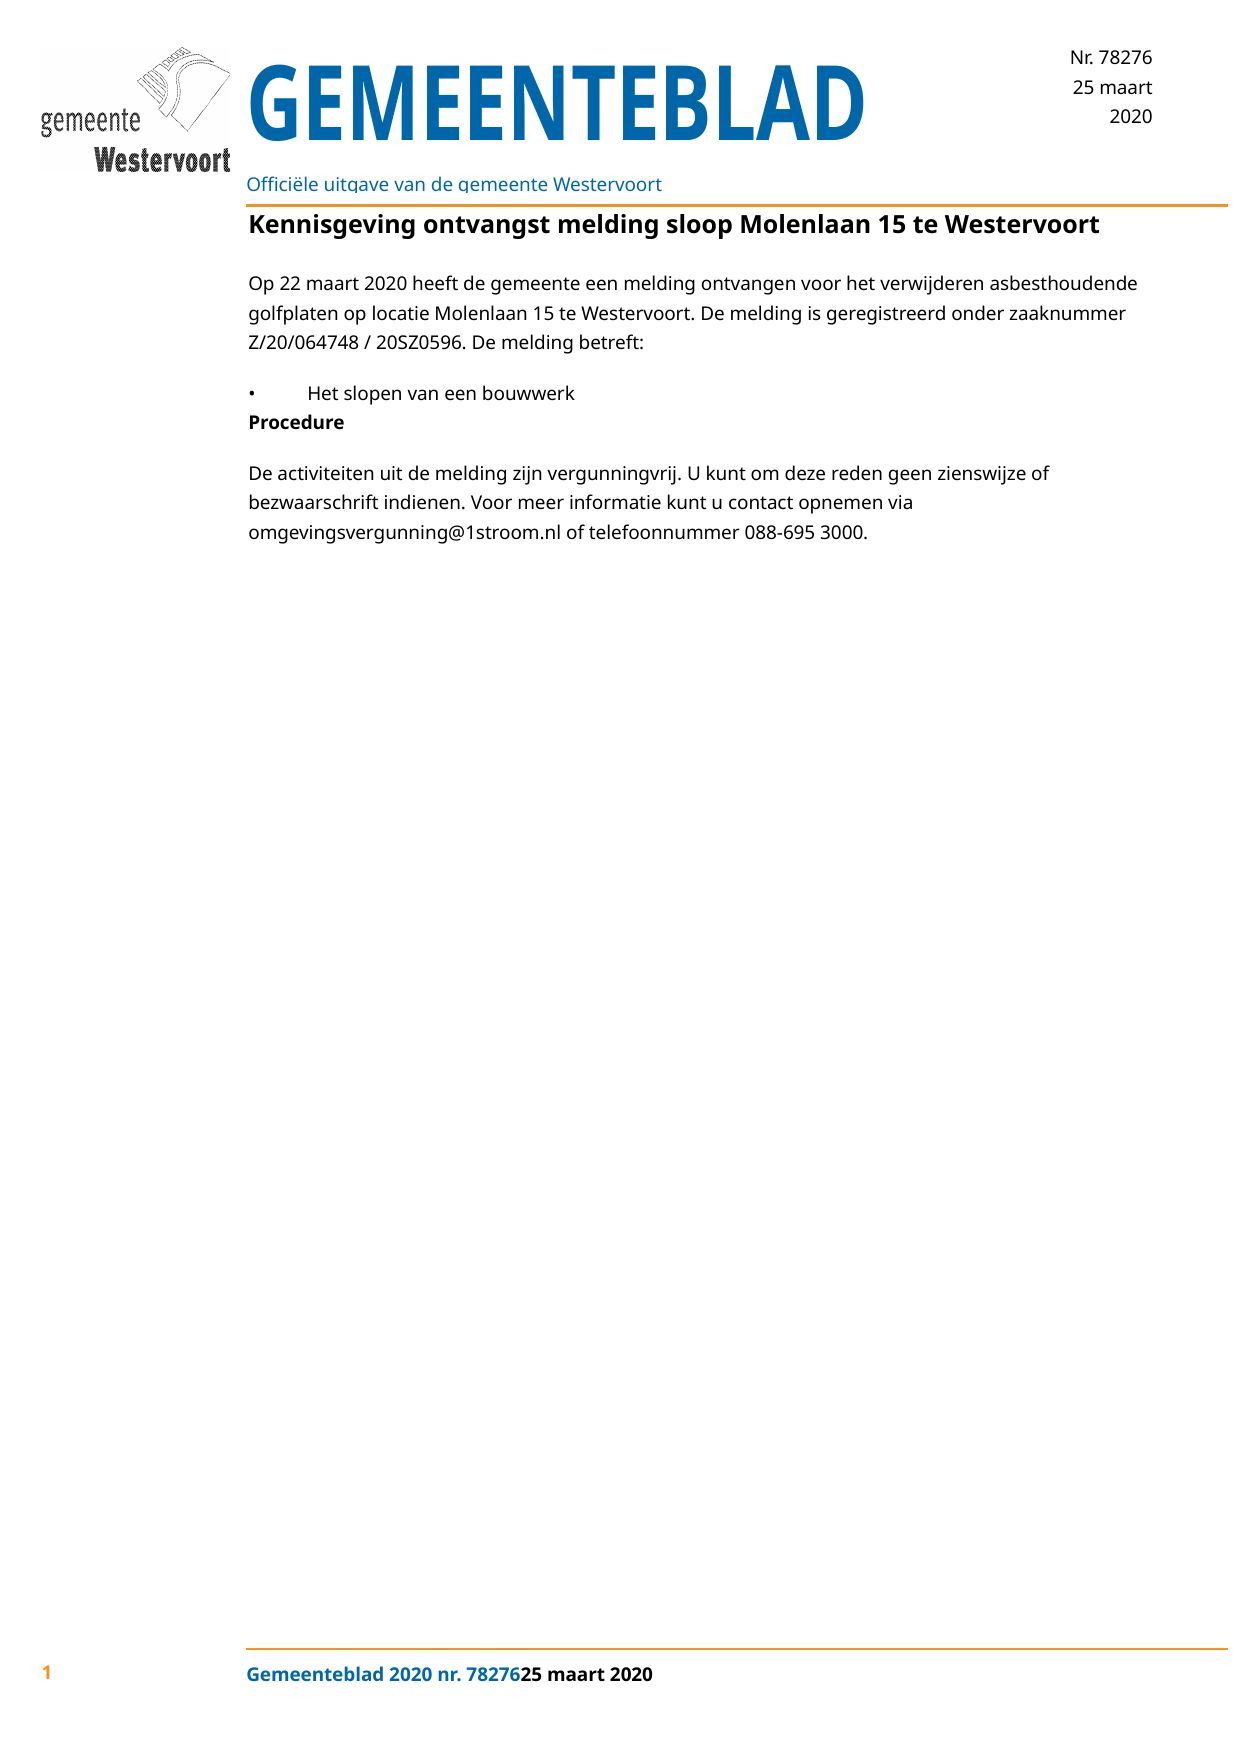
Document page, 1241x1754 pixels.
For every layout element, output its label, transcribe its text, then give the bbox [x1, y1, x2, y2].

text Op 22 maart 2020 heeft de gemeente een melding ontvangen voor het verwijderen asbesthoudende golfplaten op locatie Molenlaan 15 te Westervoort. De melding is geregistreerd onder zaaknummer Z/20/064748 / 20SZ0596. De melding betreft: [248, 270, 1152, 355]
text Kennisgeving ontvangst melding sloop Molenlaan 15 te Westervoort [248, 207, 1152, 241]
text De activiteiten uit de melding zijn vergunningvrij. U kunt om deze reden geen zienswijze of bezwaarschrift indienen. Voor meer informatie kunt u contact opnemen via omgevingsvergunning@1stroom.nl of telefoonnummer 088-695 3000. [248, 460, 1152, 545]
picture [41, 47, 231, 172]
text Procedure [248, 409, 1152, 435]
list Het slopen van een bouwwerk [248, 380, 1152, 406]
